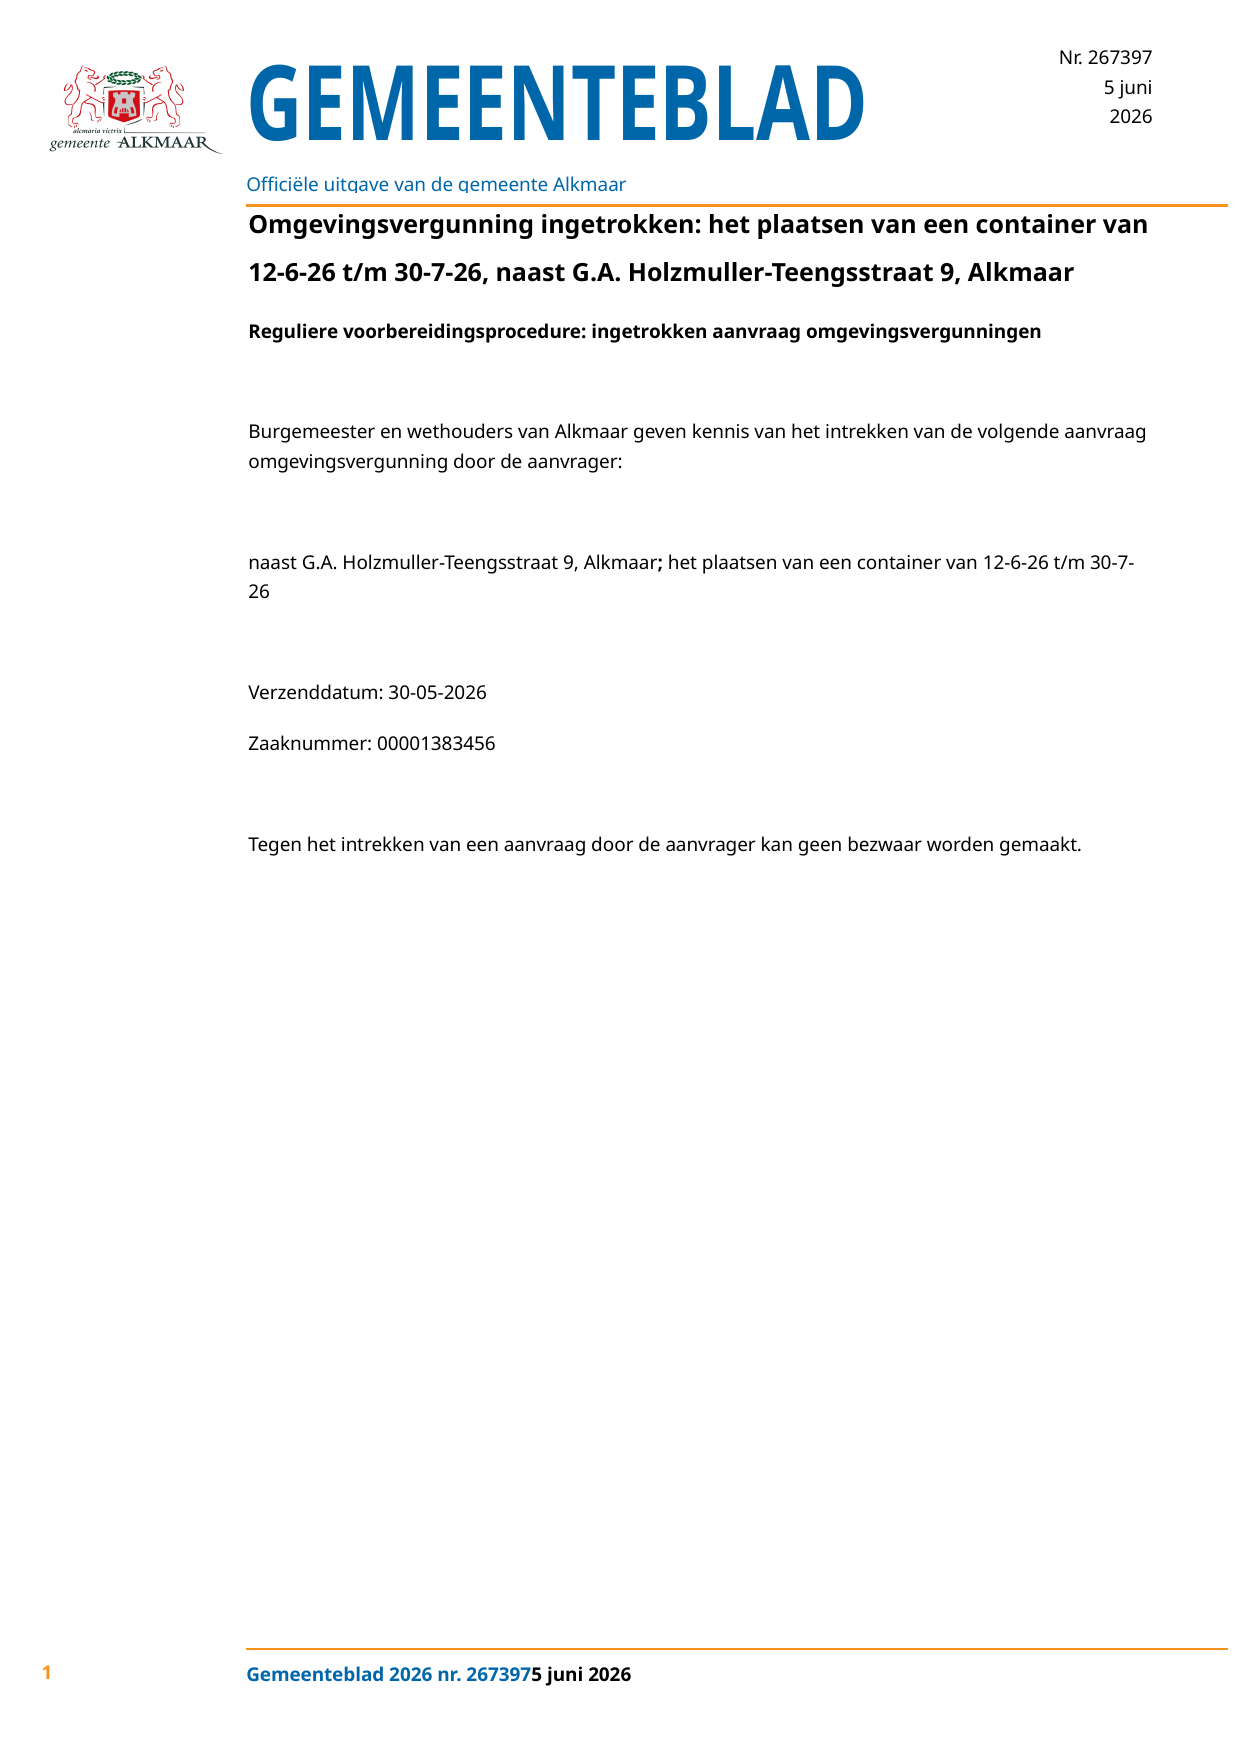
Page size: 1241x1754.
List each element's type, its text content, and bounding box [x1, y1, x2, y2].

text Verzenddatum: 30-05-2026 [248, 679, 1152, 705]
picture [41, 47, 231, 172]
text naast G.A. Holzmuller-Teengsstraat 9, Alkmaar; het plaatsen van een container van 12-6-26 t/m 30-7-26 [248, 549, 1152, 604]
text Reguliere voorbereidingsprocedure: ingetrokken aanvraag omgevingsvergunningen [248, 318, 1152, 344]
text Omgevingsvergunning ingetrokken: het plaatsen van een container van 12-6-26 t/m 30-7-26, naast G.A. Holzmuller-Teengsstraat 9, Alkmaar [248, 207, 1152, 288]
text Zaaknummer: 00001383456 [248, 730, 1152, 756]
text Tegen het intrekken van een aanvraag door de aanvrager kan geen bezwaar worden gemaakt. [248, 831, 1152, 857]
text Burgemeester en wethouders van Alkmaar geven kennis van het intrekken van de volgende aanvraag omgevingsvergunning door de aanvrager: [248, 419, 1152, 474]
